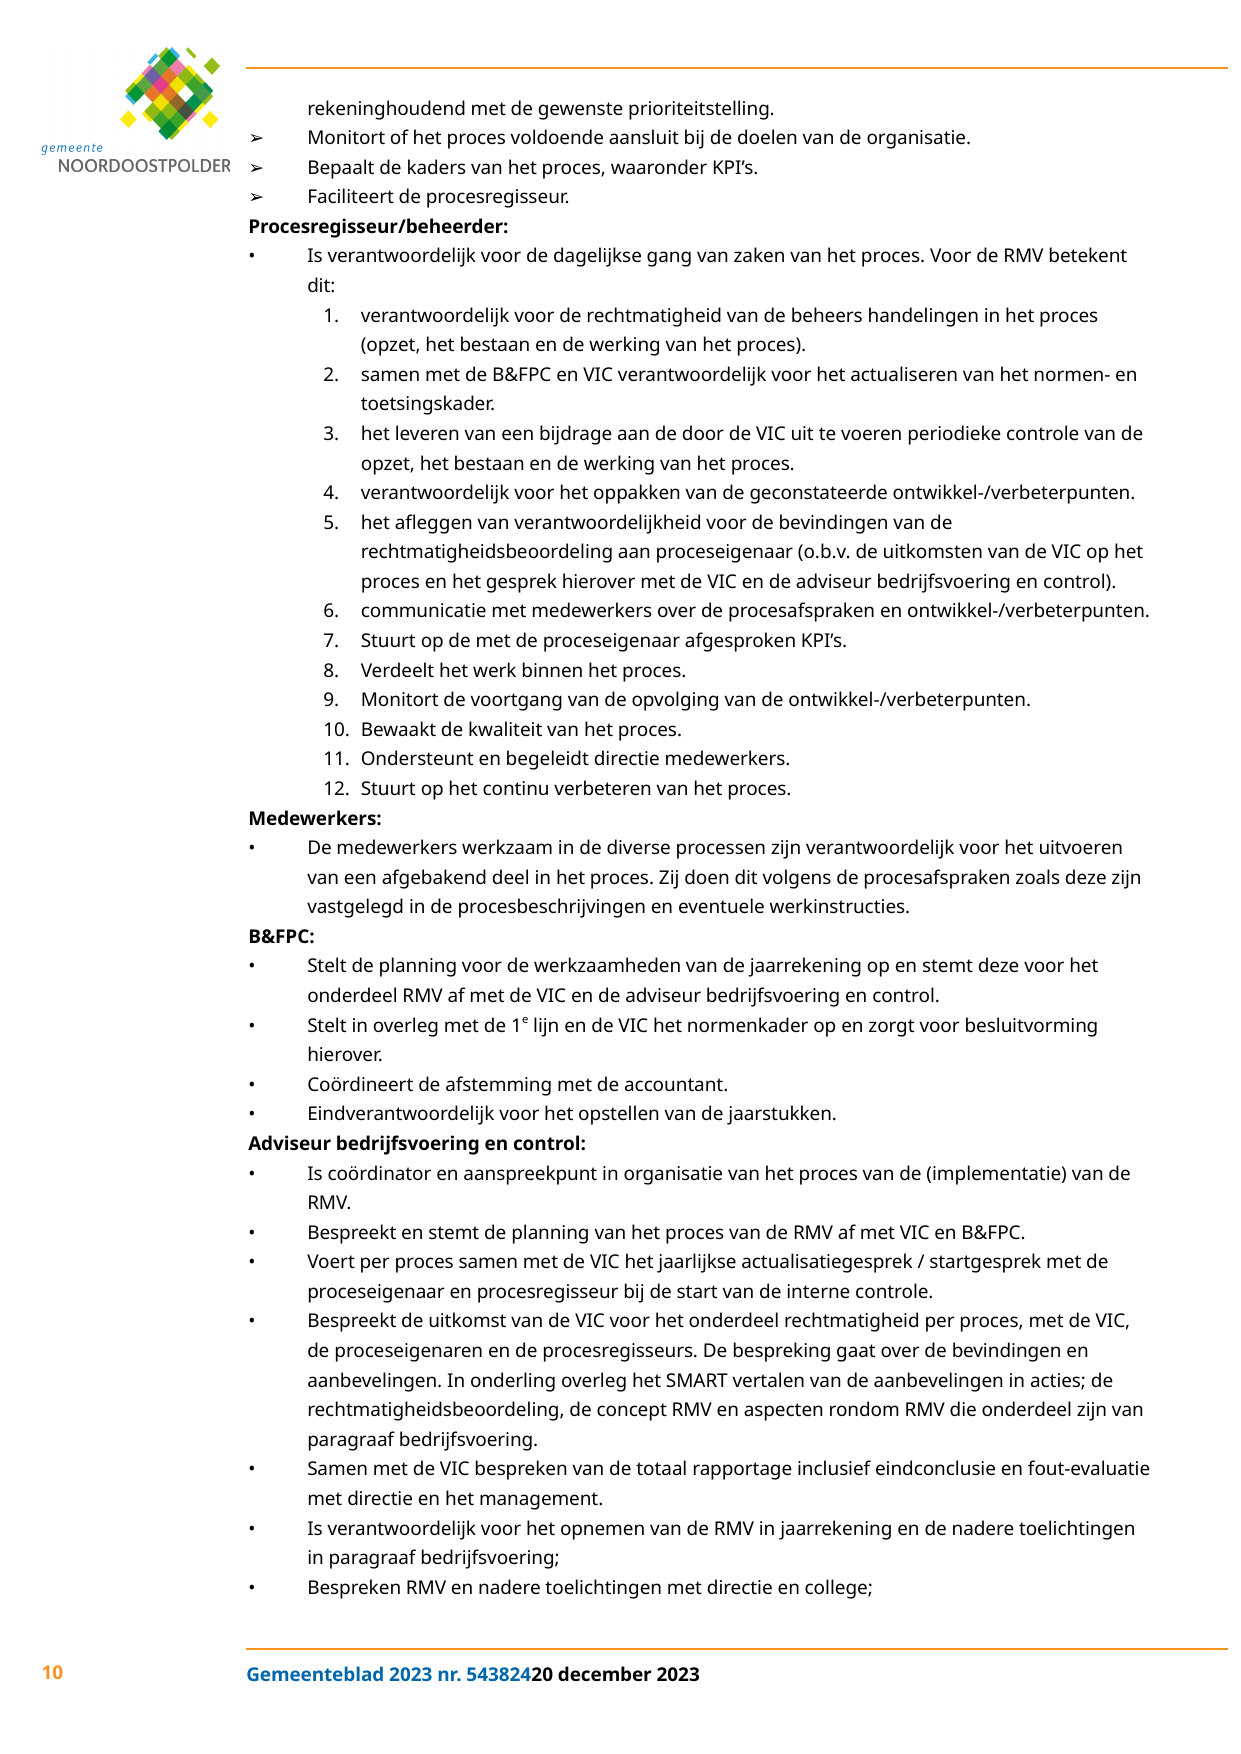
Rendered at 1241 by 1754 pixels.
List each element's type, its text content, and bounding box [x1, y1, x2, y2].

list Stuurt op de met de proceseigenaar afgesproken KPI’s. [323, 627, 1152, 653]
list Monitort de voortgang van de opvolging van de ontwikkel-/verbeterpunten. [323, 686, 1152, 712]
text Procesregisseur/beheerder: [248, 213, 1152, 239]
list het leveren van een bijdrage aan de door de VIC uit te voeren periodieke controle van de opzet, het bestaan en de werking van het proces. [323, 420, 1152, 476]
list Stelt de planning voor de werkzaamheden van de jaarrekening op en stemt deze voor het onderdeel RMV af met de VIC en de adviseur bedrijfsvoering en control. [248, 953, 1152, 1008]
list het afleggen van verantwoordelijkheid voor de bevindingen van de rechtmatigheidsbeoordeling aan proceseigenaar (o.b.v. de uitkomsten van de VIC op het proces en het gesprek hierover met de VIC en de adviseur bedrijfsvoering en control). [323, 509, 1152, 594]
list communicatie met medewerkers over de procesafspraken en ontwikkel-/verbeterpunten. [323, 598, 1152, 623]
list Stuurt op het continu verbeteren van het proces. [323, 775, 1152, 801]
list Voert per proces samen met de VIC het jaarlijkse actualisatiegesprek / startgesprek met de proceseigenaar en procesregisseur bij de start van de interne controle. [248, 1248, 1152, 1304]
list Samen met de VIC bespreken van de totaal rapportage inclusief eindconclusie en fout-evaluatie met directie en het management. [248, 1456, 1152, 1511]
list samen met de B&FPC en VIC verantwoordelijk voor het actualiseren van het normen- en toetsingskader. [323, 361, 1152, 416]
picture [41, 47, 231, 172]
list Eindverantwoordelijk voor het opstellen van de jaarstukken. [248, 1101, 1152, 1126]
list Is verantwoordelijk voor het opnemen van de RMV in jaarrekening en de nadere toelichtingen in paragraaf bedrijfsvoering; [248, 1515, 1152, 1570]
list Bepaalt de kaders van het proces, waaronder KPI’s. [248, 154, 1152, 180]
text Adviseur bedrijfsvoering en control: [248, 1130, 1152, 1156]
text Medewerkers: [248, 805, 1152, 831]
list Is verantwoordelijk voor de dagelijkse gang van zaken van het proces. Voor de RMV betekent dit: [248, 243, 1152, 298]
list Verdeelt het werk binnen het proces. [323, 657, 1152, 683]
list Monitort of het proces voldoende aansluit bij de doelen van de organisatie. [248, 124, 1152, 150]
list Bespreken RMV en nadere toelichtingen met directie en college; [248, 1574, 1152, 1600]
list Faciliteert de procesregisseur. [248, 183, 1152, 209]
list Coördineert de afstemming met de accountant. [248, 1071, 1152, 1097]
list Is coördinator en aanspreekpunt in organisatie van het proces van de (implementatie) van de RMV. [248, 1160, 1152, 1215]
list Bespreekt en stemt de planning van het proces van de RMV af met VIC en B&FPC. [248, 1219, 1152, 1245]
list Bespreekt de uitkomst van de VIC voor het onderdeel rechtmatigheid per proces, met de VIC, de proceseigenaren en de procesregisseurs. De bespreking gaat over de bevindingen en aanbevelingen. In onderling overleg het SMART vertalen van de aanbevelingen in acties; de rechtmatigheidsbeoordeling, de concept RMV en aspecten rondom RMV die onderdeel zijn van paragraaf bedrijfsvoering. [248, 1308, 1152, 1452]
list Ondersteunt en begeleidt directie medewerkers. [323, 746, 1152, 771]
text B&FPC: [248, 923, 1152, 949]
list Bewaakt de kwaliteit van het proces. [323, 716, 1152, 742]
list Stelt in overleg met de 1e lijn en de VIC het normenkader op en zorgt voor besluitvorming hierover. [248, 1012, 1152, 1067]
list verantwoordelijk voor het oppakken van de geconstateerde ontwikkel-/verbeterpunten. [323, 479, 1152, 505]
list De medewerkers werkzaam in de diverse processen zijn verantwoordelijk voor het uitvoeren van een afgebakend deel in het proces. Zij doen dit volgens de procesafspraken zoals deze zijn vastgelegd in de procesbeschrijvingen en eventuele werkinstructies. [248, 834, 1152, 919]
list rekeninghoudend met de gewenste prioriteitstelling. [248, 95, 1152, 121]
list verantwoordelijk voor de rechtmatigheid van de beheers handelingen in het proces (opzet, het bestaan en de werking van het proces). [323, 302, 1152, 357]
